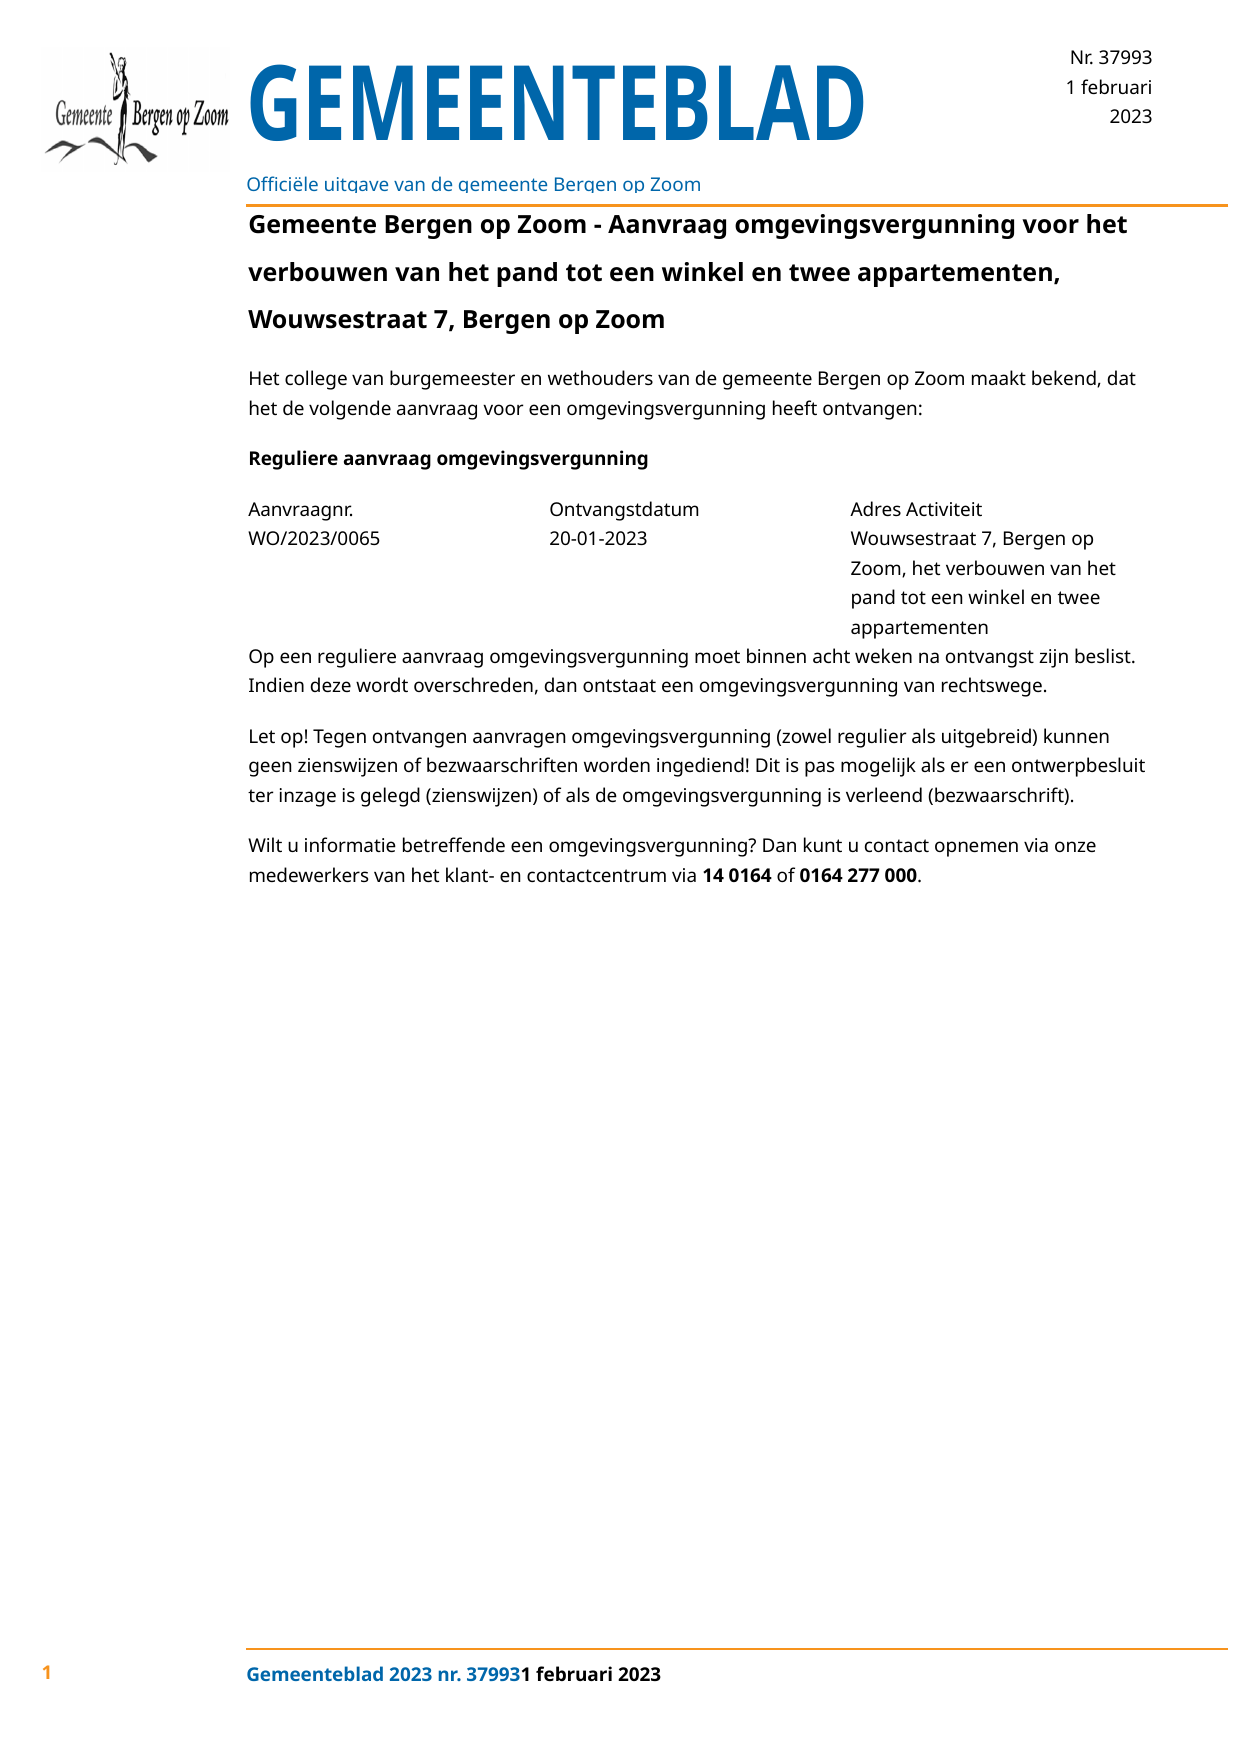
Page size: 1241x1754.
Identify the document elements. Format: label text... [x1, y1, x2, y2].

text Reguliere aanvraag omgevingsvergunning [248, 446, 1152, 471]
text Het college van burgemeester en wethouders van de gemeente Bergen op Zoom maakt bekend, dat het de volgende aanvraag voor een omgevingsvergunning heeft ontvangen: [248, 366, 1152, 421]
table_header Ontvangstdatum [549, 496, 850, 522]
picture [41, 47, 231, 172]
table_header 20-01-2023 [549, 525, 850, 639]
table_header Adres Activiteit [850, 496, 1152, 522]
text Op een reguliere aanvraag omgevingsvergunning moet binnen acht weken na ontvangst zijn beslist. Indien deze wordt overschreden, dan ontstaat een omgevingsvergunning van rechtswege. [248, 643, 1152, 698]
text Wilt u informatie betreffende een omgevingsvergunning? Dan kunt u contact opnemen via onze medewerkers van het klant- en contactcentrum via 14 0164 of 0164 277 000. [248, 832, 1152, 888]
table_header Wouwsestraat 7, Bergen op Zoom, het verbouwen van het pand tot een winkel en twee appartementen [850, 525, 1152, 639]
table_header Aanvraagnr. [248, 496, 549, 522]
text Let op! Tegen ontvangen aanvragen omgevingsvergunning (zowel regulier als uitgebreid) kunnen geen zienswijzen of bezwaarschriften worden ingediend! Dit is pas mogelijk als er een ontwerpbesluit ter inzage is gelegd (zienswijzen) of als de omgevingsvergunning is verleend (bezwaarschrift). [248, 723, 1152, 808]
table_header WO/2023/0065 [248, 525, 549, 639]
text Gemeente Bergen op Zoom - Aanvraag omgevingsvergunning voor het verbouwen van het pand tot een winkel en twee appartementen, Wouwsestraat 7, Bergen op Zoom [248, 207, 1152, 336]
